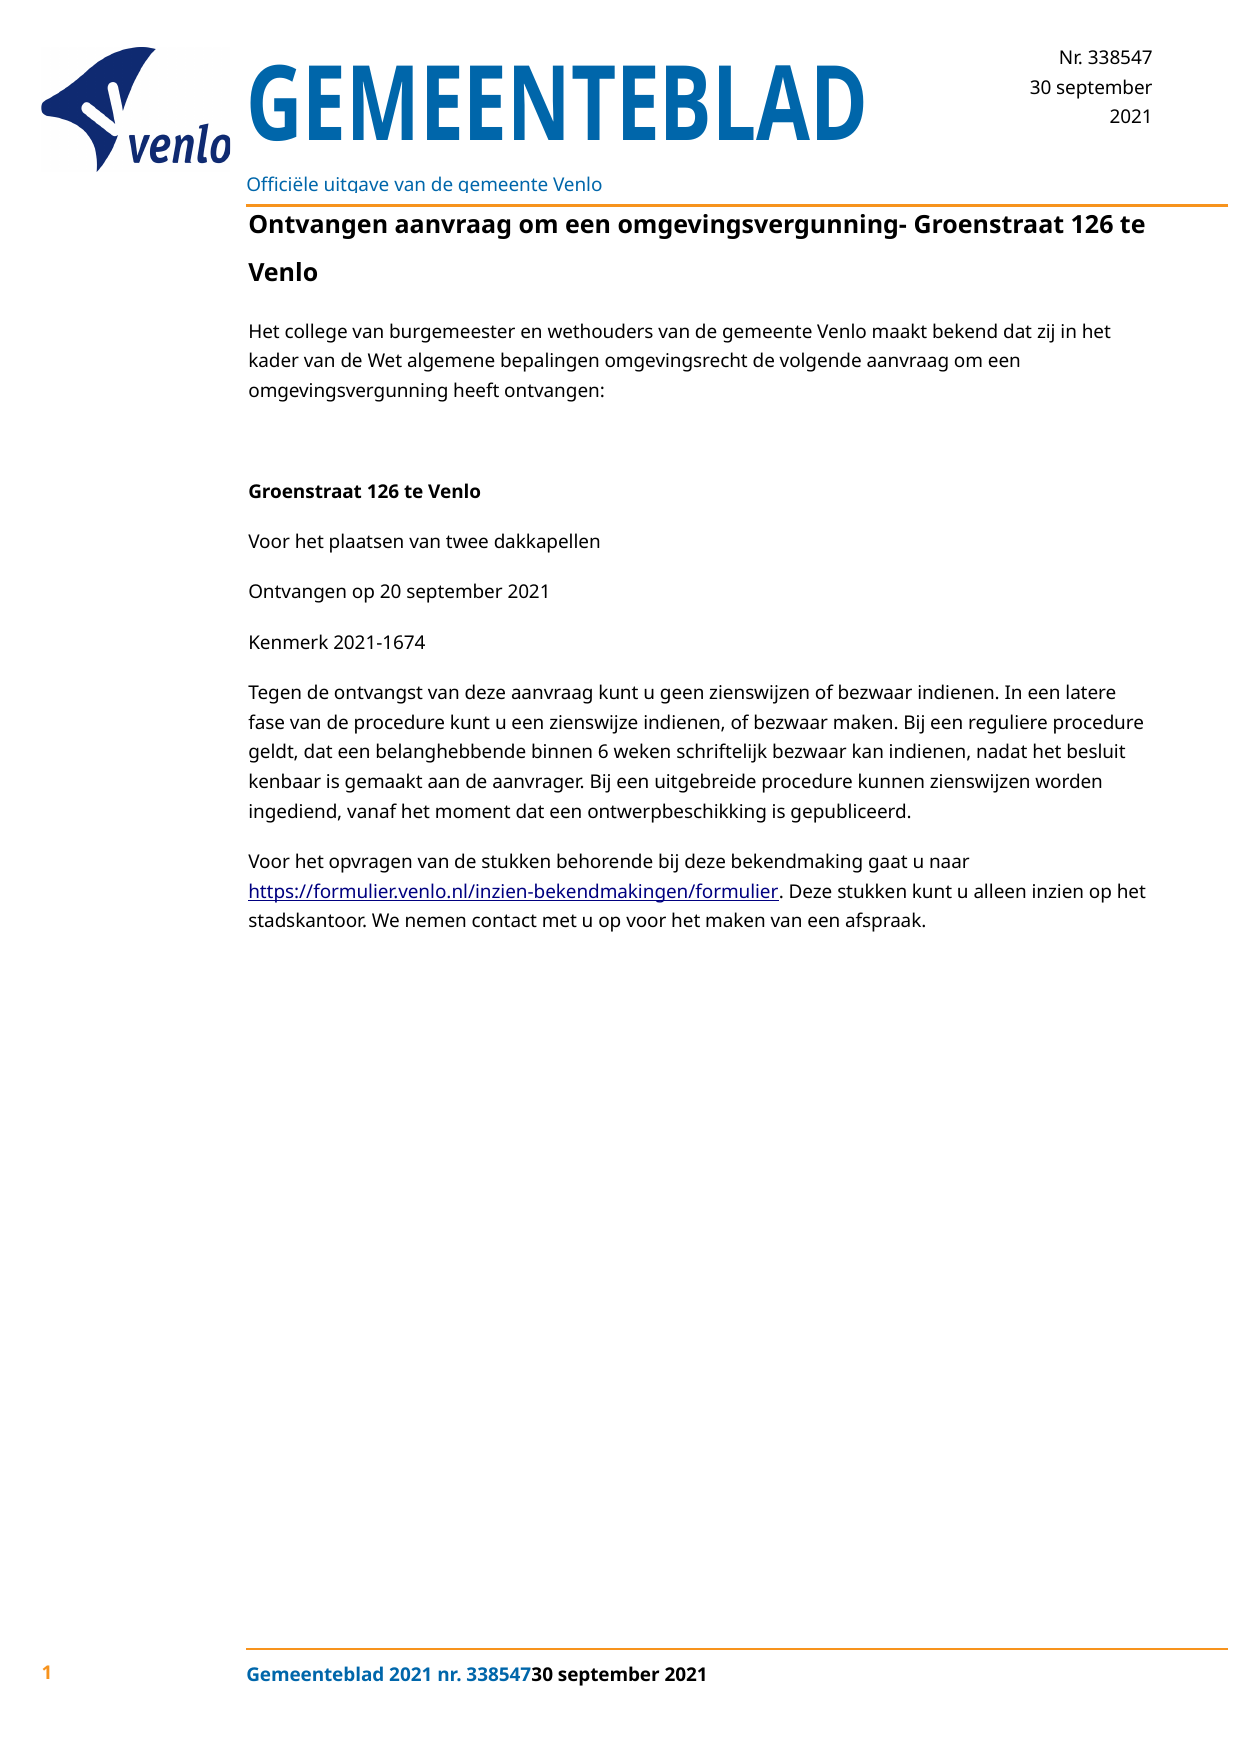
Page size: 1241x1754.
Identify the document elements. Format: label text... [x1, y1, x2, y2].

picture [41, 47, 231, 172]
text Voor het opvragen van de stukken behorende bij deze bekendmaking gaat u naar https://formulier.venlo.nl/inzien-bekendmakingen/formulier. Deze stukken kunt u alleen inzien op het stadskantoor. We nemen contact met u op voor het maken van een afspraak. [248, 848, 1152, 933]
text Tegen de ontvangst van deze aanvraag kunt u geen zienswijzen of bezwaar indienen. In een latere fase van de procedure kunt u een zienswijze indienen, of bezwaar maken. Bij een reguliere procedure geldt, dat een belanghebbende binnen 6 weken schriftelijk bezwaar kan indienen, nadat het besluit kenbaar is gemaakt aan de aanvrager. Bij een uitgebreide procedure kunnen zienswijzen worden ingediend, vanaf het moment dat een ontwerpbeschikking is gepubliceerd. [248, 679, 1152, 824]
text Ontvangen aanvraag om een omgevingsvergunning- Groenstraat 126 te Venlo [248, 207, 1152, 288]
text Voor het plaatsen van twee dakkapellen [248, 528, 1152, 554]
text Kenmerk 2021-1674 [248, 629, 1152, 655]
text Ontvangen op 20 september 2021 [248, 579, 1152, 604]
text Groenstraat 126 te Venlo [248, 478, 1152, 504]
text Het college van burgemeester en wethouders van de gemeente Venlo maakt bekend dat zij in het kader van de Wet algemene bepalingen omgevingsrecht de volgende aanvraag om een omgevingsvergunning heeft ontvangen: [248, 318, 1152, 403]
